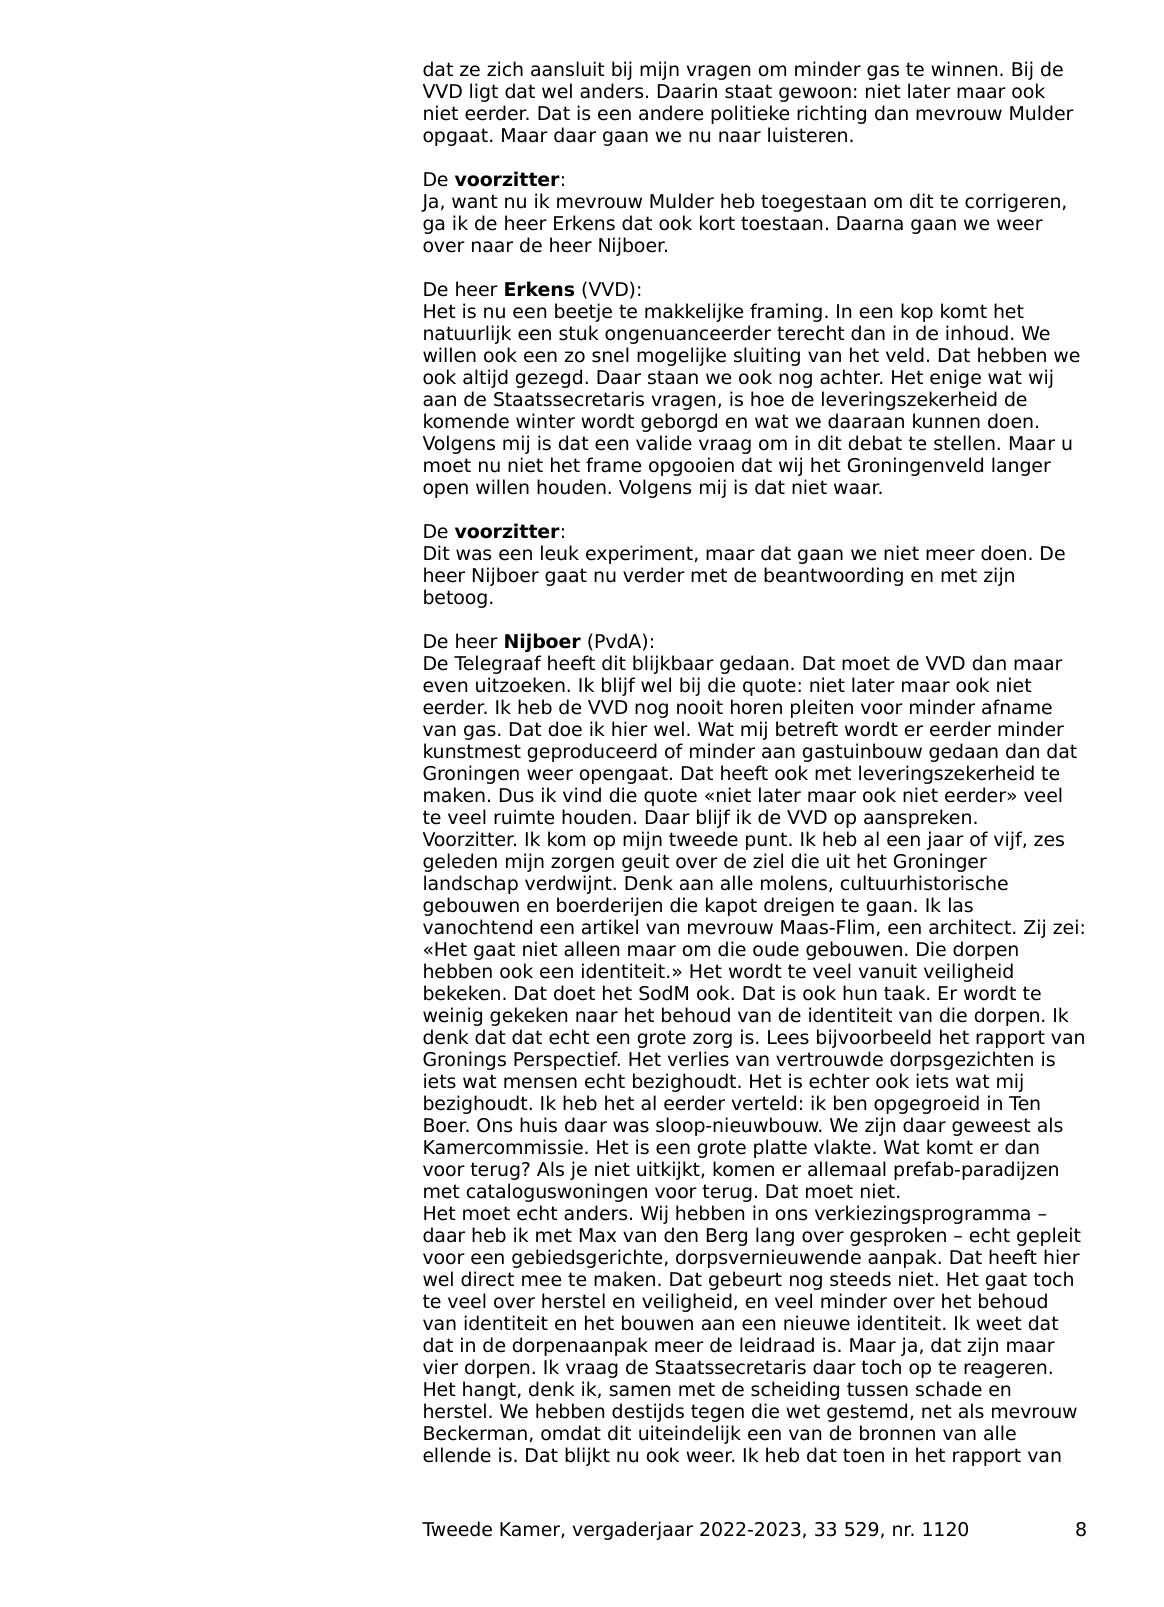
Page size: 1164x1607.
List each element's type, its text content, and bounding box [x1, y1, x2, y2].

text De voorzitter: [422, 521, 1087, 543]
text Het moet echt anders. Wij hebben in ons verkiezingsprogramma – daar heb ik met Max van den Berg lang over gesproken – echt gepleit voor een gebiedsgerichte, dorpsvernieuwende aanpak. Dat heeft hier wel direct mee te maken. Dat gebeurt nog steeds niet. Het gaat toch te veel over herstel en veiligheid, en veel minder over het behoud van identiteit en het bouwen aan een nieuwe identiteit. Ik weet dat dat in de dorpenaanpak meer de leidraad is. Maar ja, dat zijn maar vier dorpen. Ik vraag de Staatssecretaris daar toch op te reageren. Het hangt, denk ik, samen met de scheiding tussen schade en herstel. We hebben destijds tegen die wet gestemd, net als mevrouw Beckerman, omdat dit uiteindelijk een van de bronnen van alle ellende is. Dat blijkt nu ook weer. Ik heb dat toen in het rapport van [422, 1203, 1087, 1467]
text dat ze zich aansluit bij mijn vragen om minder gas te winnen. Bij de VVD ligt dat wel anders. Daarin staat gewoon: niet later maar ook niet eerder. Dat is een andere politieke richting dan mevrouw Mulder opgaat. Maar daar gaan we nu naar luisteren. [422, 59, 1087, 147]
text Het is nu een beetje te makkelijke framing. In een kop komt het natuurlijk een stuk ongenuanceerder terecht dan in de inhoud. We willen ook een zo snel mogelijke sluiting van het veld. Dat hebben we ook altijd gezegd. Daar staan we ook nog achter. Het enige wat wij aan de Staatssecretaris vragen, is hoe de leveringszekerheid de komende winter wordt geborgd en wat we daaraan kunnen doen. Volgens mij is dat een valide vraag om in dit debat te stellen. Maar u moet nu niet het frame opgooien dat wij het Groningenveld langer open willen houden. Volgens mij is dat niet waar. [422, 301, 1087, 499]
text Ja, want nu ik mevrouw Mulder heb toegestaan om dit te corrigeren, ga ik de heer Erkens dat ook kort toestaan. Daarna gaan we weer over naar de heer Nijboer. [422, 191, 1087, 257]
text De heer Nijboer (PvdA): [422, 631, 1087, 653]
text De voorzitter: [422, 169, 1087, 191]
text Voorzitter. Ik kom op mijn tweede punt. Ik heb al een jaar of vijf, zes geleden mijn zorgen geuit over de ziel die uit het Groninger landschap verdwijnt. Denk aan alle molens, cultuurhistorische gebouwen en boerderijen die kapot dreigen te gaan. Ik las vanochtend een artikel van mevrouw Maas-Flim, een architect. Zij zei: «Het gaat niet alleen maar om die oude gebouwen. Die dorpen hebben ook een identiteit.» Het wordt te veel vanuit veiligheid bekeken. Dat doet het SodM ook. Dat is ook hun taak. Er wordt te weinig gekeken naar het behoud van de identiteit van die dorpen. Ik denk dat dat echt een grote zorg is. Lees bijvoorbeeld het rapport van Gronings Perspectief. Het verlies van vertrouwde dorpsgezichten is iets wat mensen echt bezighoudt. Het is echter ook iets wat mij bezighoudt. Ik heb het al eerder verteld: ik ben opgegroeid in Ten Boer. Ons huis daar was sloop-nieuwbouw. We zijn daar geweest als Kamercommissie. Het is een grote platte vlakte. Wat komt er dan voor terug? Als je niet uitkijkt, komen er allemaal prefab-paradijzen met cataloguswoningen voor terug. Dat moet niet. [422, 829, 1087, 1203]
text Dit was een leuk experiment, maar dat gaan we niet meer doen. De heer Nijboer gaat nu verder met de beantwoording en met zijn betoog. [422, 543, 1087, 609]
text De Telegraaf heeft dit blijkbaar gedaan. Dat moet de VVD dan maar even uitzoeken. Ik blijf wel bij die quote: niet later maar ook niet eerder. Ik heb de VVD nog nooit horen pleiten voor minder afname van gas. Dat doe ik hier wel. Wat mij betreft wordt er eerder minder kunstmest geproduceerd of minder aan gastuinbouw gedaan dan dat Groningen weer opengaat. Dat heeft ook met leveringszekerheid te maken. Dus ik vind die quote «niet later maar ook niet eerder» veel te veel ruimte houden. Daar blijf ik de VVD op aanspreken. [422, 653, 1087, 829]
text De heer Erkens (VVD): [422, 279, 1087, 301]
